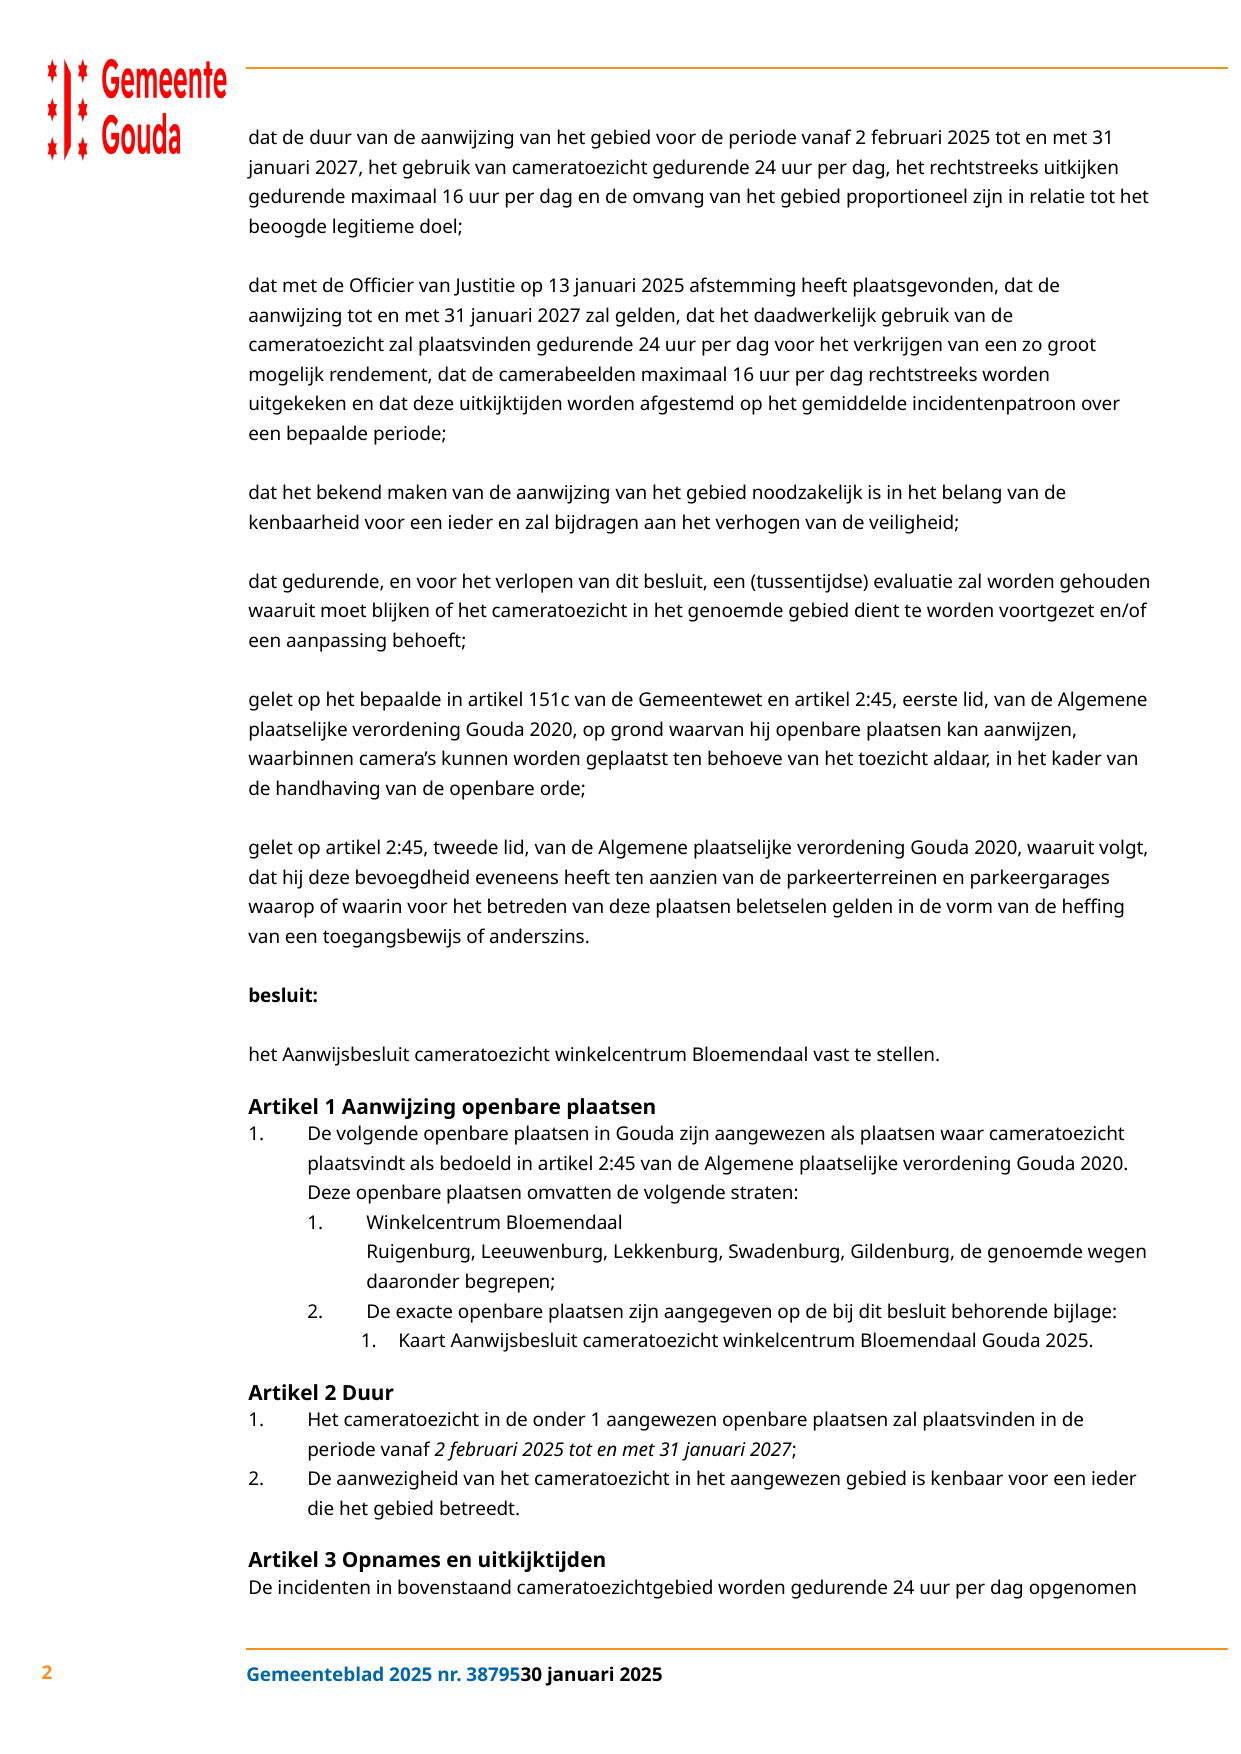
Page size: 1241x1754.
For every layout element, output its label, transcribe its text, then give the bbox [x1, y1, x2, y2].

list Het cameratoezicht in de onder 1 aangewezen openbare plaatsen zal plaatsvinden in de periode vanaf 2 februari 2025 tot en met 31 januari 2027; [248, 1406, 1152, 1462]
text Artikel 1 Aanwijzing openbare plaatsen [248, 1092, 1152, 1120]
list De exacte openbare plaatsen zijn aangegeven op de bij dit besluit behorende bijlage: [307, 1298, 1152, 1323]
list Kaart Aanwijsbesluit cameratoezicht winkelcentrum Bloemendaal Gouda 2025. [361, 1327, 1152, 1353]
text besluit: [248, 982, 1152, 1008]
text dat de duur van de aanwijzing van het gebied voor de periode vanaf 2 februari 2025 tot en met 31 januari 2027, het gebruik van cameratoezicht gedurende 24 uur per dag, het rechtstreeks uitkijken gedurende maximaal 16 uur per dag en de omvang van het gebied proportioneel zijn in relatie tot het beoogde legitieme doel; [248, 124, 1152, 239]
text dat gedurende, en voor het verlopen van dit besluit, een (tussentijdse) evaluatie zal worden gehouden waaruit moet blijken of het cameratoezicht in het genoemde gebied dient te worden voortgezet en/of een aanpassing behoeft; [248, 568, 1152, 653]
text Artikel 2 Duur [248, 1378, 1152, 1406]
text gelet op artikel 2:45, tweede lid, van de Algemene plaatselijke verordening Gouda 2020, waaruit volgt, dat hij deze bevoegdheid eveneens heeft ten aanzien van de parkeerterreinen en parkeergarages waarop of waarin voor het betreden van deze plaatsen beletselen gelden in de vorm van de heffing van een toegangsbewijs of anderszins. [248, 834, 1152, 949]
text De incidenten in bovenstaand cameratoezichtgebied worden gedurende 24 uur per dag opgenomen [248, 1574, 1152, 1599]
text Artikel 3 Opnames en uitkijktijden [248, 1545, 1152, 1574]
text dat het bekend maken van de aanwijzing van het gebied noodzakelijk is in het belang van de kenbaarheid voor een ieder en zal bijdragen aan het verhogen van de veiligheid; [248, 479, 1152, 535]
list Winkelcentrum Bloemendaal [307, 1209, 1152, 1235]
text gelet op het bepaalde in artikel 151c van de Gemeentewet en artikel 2:45, eerste lid, van de Algemene plaatselijke verordening Gouda 2020, op grond waarvan hij openbare plaatsen kan aanwijzen, waarbinnen camera’s kunnen worden geplaatst ten behoeve van het toezicht aldaar, in het kader van de handhaving van de openbare orde; [248, 686, 1152, 801]
picture [41, 47, 231, 172]
list De volgende openbare plaatsen in Gouda zijn aangewezen als plaatsen waar cameratoezicht plaatsvindt als bedoeld in artikel 2:45 van de Algemene plaatselijke verordening Gouda 2020. Deze openbare plaatsen omvatten de volgende straten: [248, 1120, 1152, 1205]
text dat met de Officier van Justitie op 13 januari 2025 afstemming heeft plaatsgevonden, dat de aanwijzing tot en met 31 januari 2027 zal gelden, dat het daadwerkelijk gebruik van de cameratoezicht zal plaatsvinden gedurende 24 uur per dag voor het verkrijgen van een zo groot mogelijk rendement, dat de camerabeelden maximaal 16 uur per dag rechtstreeks worden uitgekeken en dat deze uitkijktijden worden afgestemd op het gemiddelde incidentenpatroon over een bepaalde periode; [248, 272, 1152, 446]
text het Aanwijsbesluit cameratoezicht winkelcentrum Bloemendaal vast te stellen. [248, 1041, 1152, 1067]
list De aanwezigheid van het cameratoezicht in het aangewezen gebied is kenbaar voor een ieder die het gebied betreedt. [248, 1465, 1152, 1521]
list Ruigenburg, Leeuwenburg, Lekkenburg, Swadenburg, Gildenburg, de genoemde wegen daaronder begrepen; [307, 1239, 1152, 1294]
